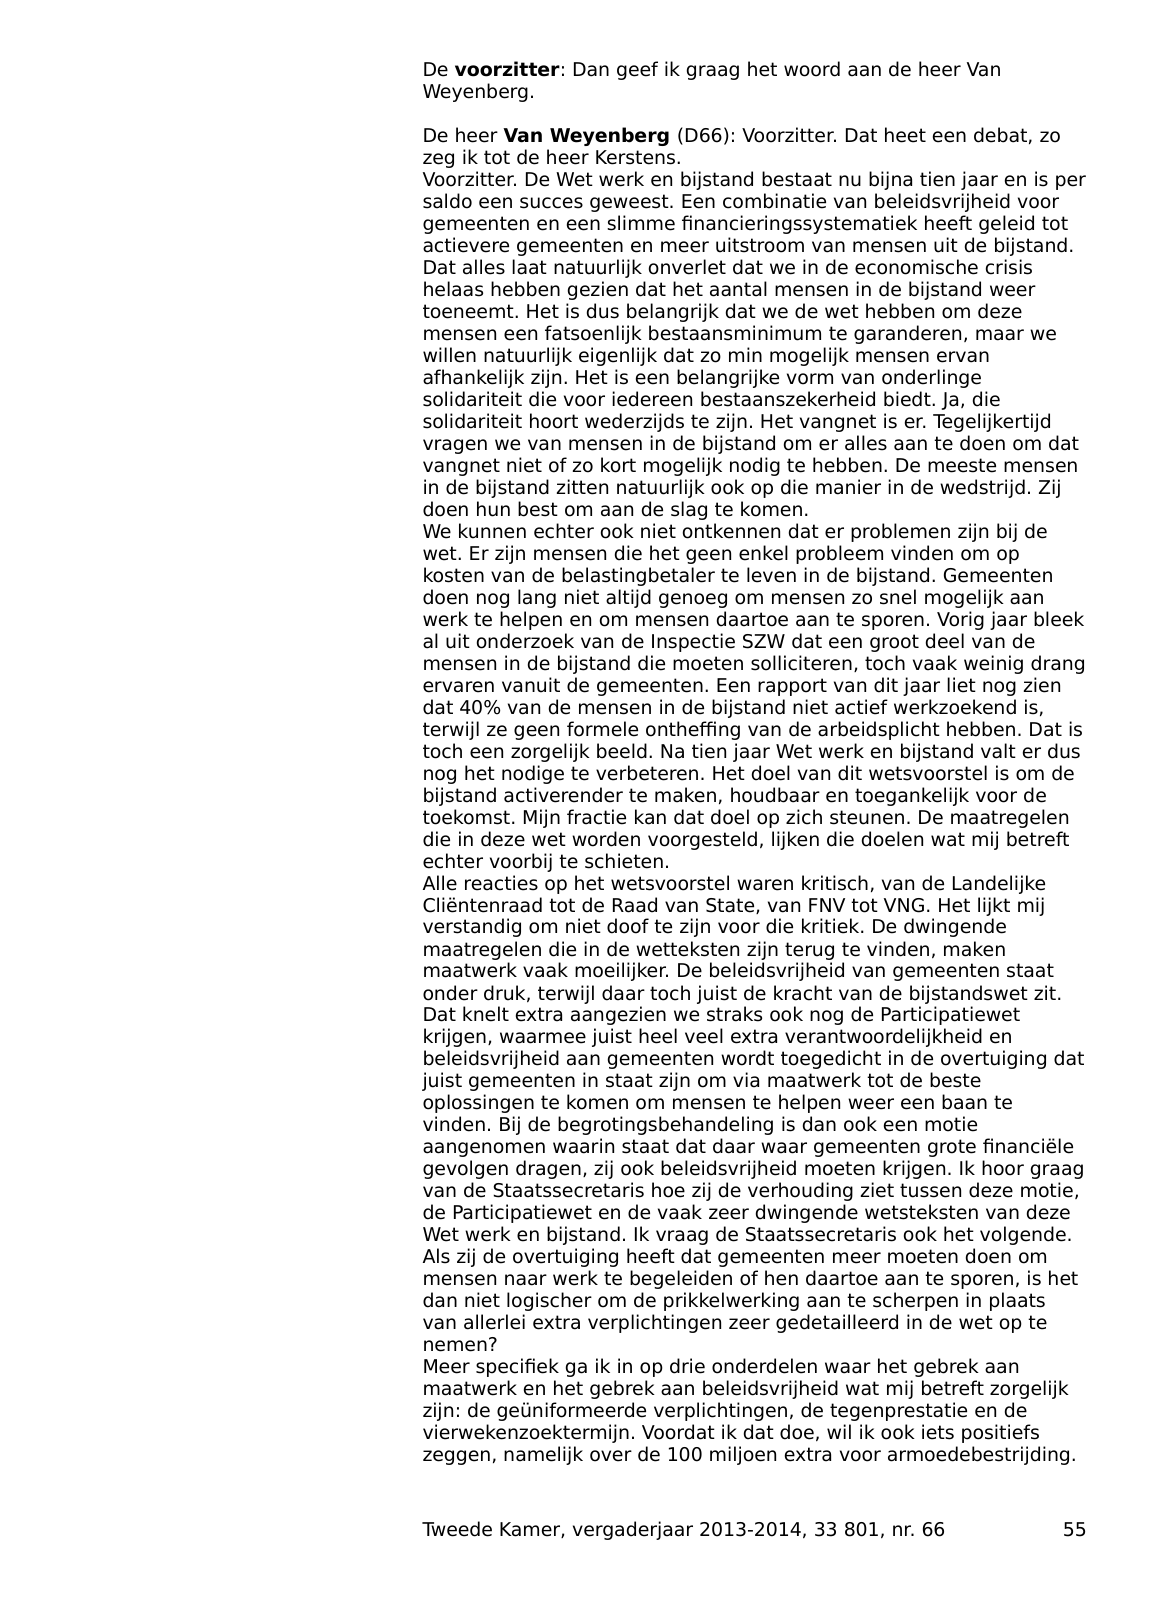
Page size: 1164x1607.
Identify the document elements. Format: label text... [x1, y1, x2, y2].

text We kunnen echter ook niet ontkennen dat er problemen zijn bij de wet. Er zijn mensen die het geen enkel probleem vinden om op kosten van de belastingbetaler te leven in de bijstand. Gemeenten doen nog lang niet altijd genoeg om mensen zo snel mogelijk aan werk te helpen en om mensen daartoe aan te sporen. Vorig jaar bleek al uit onderzoek van de Inspectie SZW dat een groot deel van de mensen in de bijstand die moeten solliciteren, toch vaak weinig drang ervaren vanuit de gemeenten. Een rapport van dit jaar liet nog zien dat 40% van de mensen in de bijstand niet actief werkzoekend is, terwijl ze geen formele ontheffing van de arbeidsplicht hebben. Dat is toch een zorgelijk beeld. Na tien jaar Wet werk en bijstand valt er dus nog het nodige te verbeteren. Het doel van dit wetsvoorstel is om de bijstand activerender te maken, houdbaar en toegankelijk voor de toekomst. Mijn fractie kan dat doel op zich steunen. De maatregelen die in deze wet worden voorgesteld, lijken die doelen wat mij betreft echter voorbij te schieten. [422, 521, 1087, 872]
text Voorzitter. De Wet werk en bijstand bestaat nu bijna tien jaar en is per saldo een succes geweest. Een combinatie van beleidsvrijheid voor gemeenten en een slimme financieringssystematiek heeft geleid tot actievere gemeenten en meer uitstroom van mensen uit de bijstand. Dat alles laat natuurlijk onverlet dat we in de economische crisis helaas hebben gezien dat het aantal mensen in de bijstand weer toeneemt. Het is dus belangrijk dat we de wet hebben om deze mensen een fatsoenlijk bestaansminimum te garanderen, maar we willen natuurlijk eigenlijk dat zo min mogelijk mensen ervan afhankelijk zijn. Het is een belangrijke vorm van onderlinge solidariteit die voor iedereen bestaanszekerheid biedt. Ja, die solidariteit hoort wederzijds te zijn. Het vangnet is er. Tegelijkertijd vragen we van mensen in de bijstand om er alles aan te doen om dat vangnet niet of zo kort mogelijk nodig te hebben. De meeste mensen in de bijstand zitten natuurlijk ook op die manier in de wedstrijd. Zij doen hun best om aan de slag te komen. [422, 169, 1087, 521]
text De heer Van Weyenberg (D66): Voorzitter. Dat heet een debat, zo zeg ik tot de heer Kerstens. [422, 125, 1087, 169]
text Meer specifiek ga ik in op drie onderdelen waar het gebrek aan maatwerk en het gebrek aan beleidsvrijheid wat mij betreft zorgelijk zijn: de geüniformeerde verplichtingen, de tegenprestatie en de vierwekenzoektermijn. Voordat ik dat doe, wil ik ook iets positiefs zeggen, namelijk over de 100 miljoen extra voor armoedebestrijding. [422, 1356, 1087, 1466]
text Alle reacties op het wetsvoorstel waren kritisch, van de Landelijke Cliëntenraad tot de Raad van State, van FNV tot VNG. Het lijkt mij verstandig om niet doof te zijn voor die kritiek. De dwingende maatregelen die in de wetteksten zijn terug te vinden, maken maatwerk vaak moeilijker. De beleidsvrijheid van gemeenten staat onder druk, terwijl daar toch juist de kracht van de bijstandswet zit. Dat knelt extra aangezien we straks ook nog de Participatiewet krijgen, waarmee juist heel veel extra verantwoordelijkheid en beleidsvrijheid aan gemeenten wordt toegedicht in de overtuiging dat juist gemeenten in staat zijn om via maatwerk tot de beste oplossingen te komen om mensen te helpen weer een baan te vinden. Bij de begrotingsbehandeling is dan ook een motie aangenomen waarin staat dat daar waar gemeenten grote financiële gevolgen dragen, zij ook beleidsvrijheid moeten krijgen. Ik hoor graag van de Staatssecretaris hoe zij de verhouding ziet tussen deze motie, de Participatiewet en de vaak zeer dwingende wetsteksten van deze Wet werk en bijstand. Ik vraag de Staatssecretaris ook het volgende. Als zij de overtuiging heeft dat gemeenten meer moeten doen om mensen naar werk te begeleiden of hen daartoe aan te sporen, is het dan niet logischer om de prikkelwerking aan te scherpen in plaats van allerlei extra verplichtingen zeer gedetailleerd in de wet op te nemen? [422, 872, 1087, 1356]
text De voorzitter: Dan geef ik graag het woord aan de heer Van Weyenberg. [422, 59, 1087, 103]
